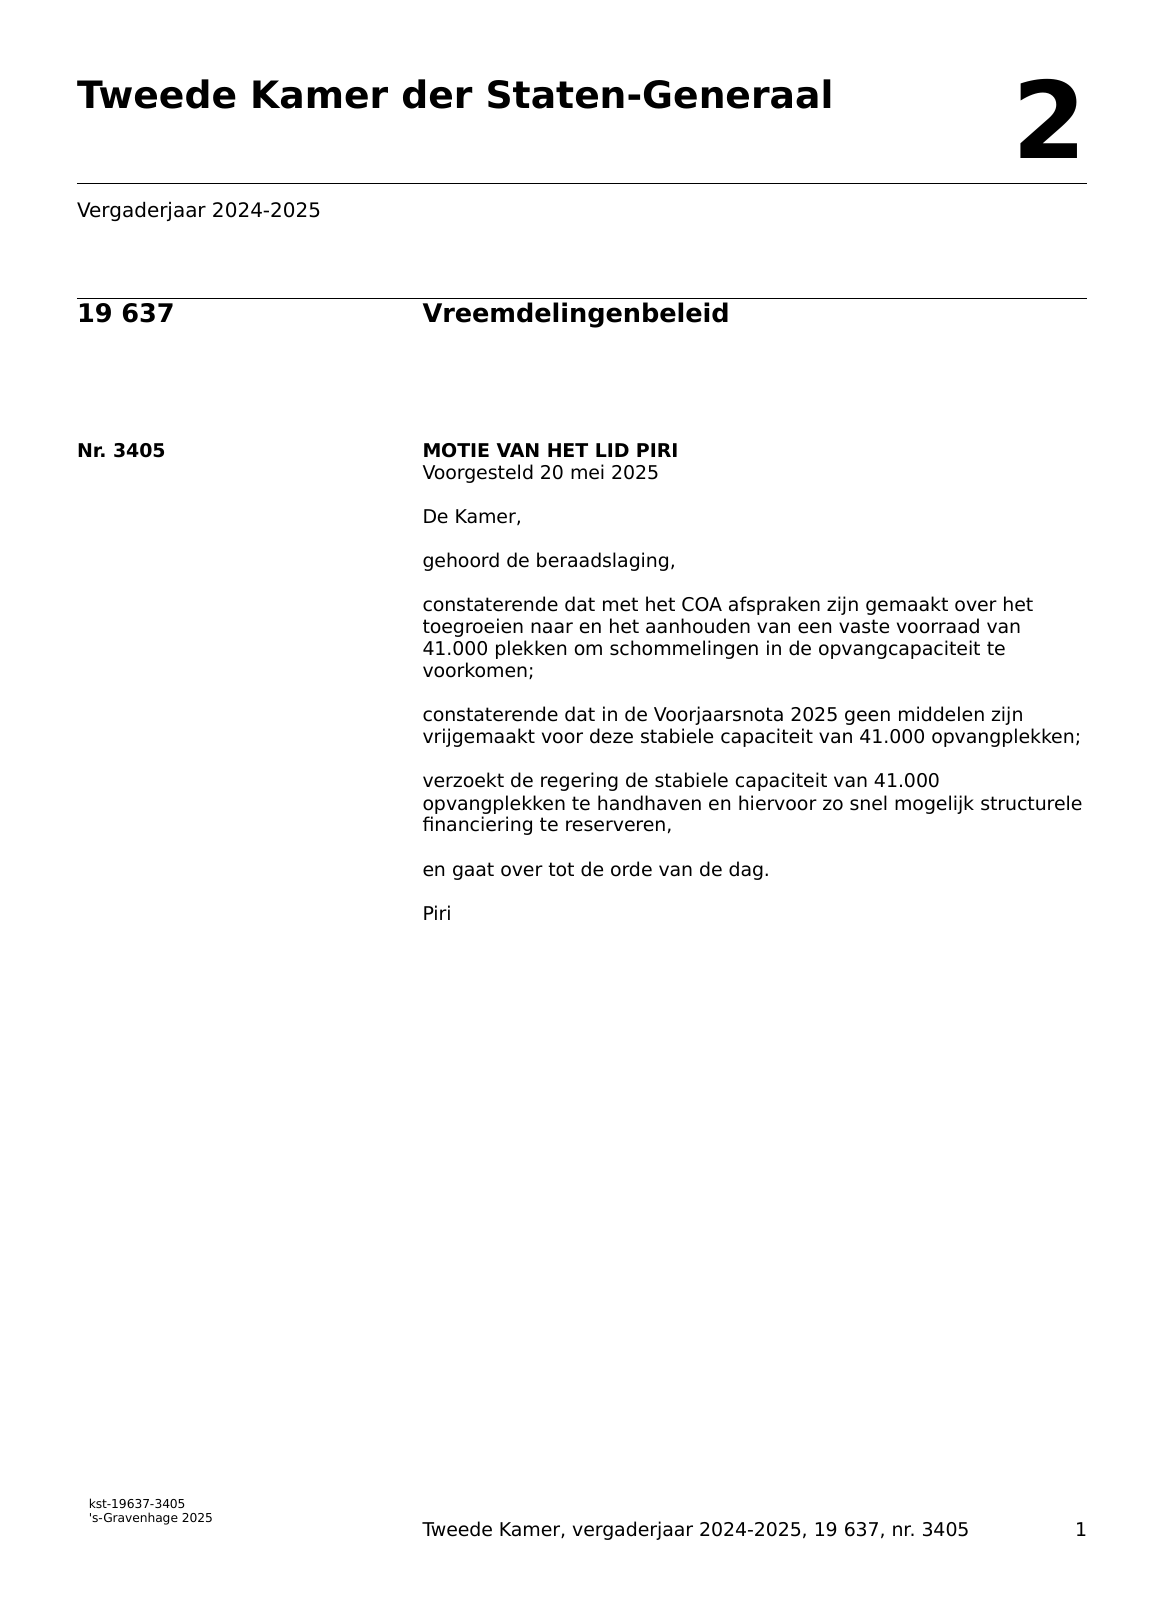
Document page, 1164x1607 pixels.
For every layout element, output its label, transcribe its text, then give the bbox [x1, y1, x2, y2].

text De Kamer, [422, 506, 1087, 528]
table_cell Vergaderjaar 2024-2025 [77, 184, 1087, 298]
table_header 2 [886, 59, 1087, 183]
text gehoord de beraadslaging, [422, 550, 1087, 572]
text constaterende dat met het COA afspraken zijn gemaakt over het toegroeien naar en het aanhouden van een vaste voorraad van 41.000 plekken om schommelingen in de opvangcapaciteit te voorkomen; [422, 594, 1087, 682]
table_header Tweede Kamer der Staten-Generaal [77, 59, 886, 183]
text 's-Gravenhage 2025 [88, 1511, 323, 1525]
text constaterende dat in de Voorjaarsnota 2025 geen middelen zijn vrijgemaakt voor deze stabiele capaciteit van 41.000 opvangplekken; [422, 704, 1087, 748]
text kst-19637-3405 [88, 1497, 323, 1511]
text verzoekt de regering de stabiele capaciteit van 41.000 opvangplekken te handhaven en hiervoor zo snel mogelijk structurele financiering te reserveren, [422, 770, 1087, 836]
subtitle 19 637 Vreemdelingenbeleid [77, 299, 1087, 329]
text en gaat over tot de orde van de dag. [422, 858, 1087, 881]
text Piri [422, 903, 1087, 925]
subtitle Nr. 3405 MOTIE VAN HET LID PIRI [77, 440, 1087, 462]
text Voorgesteld 20 mei 2025 [422, 462, 1087, 484]
